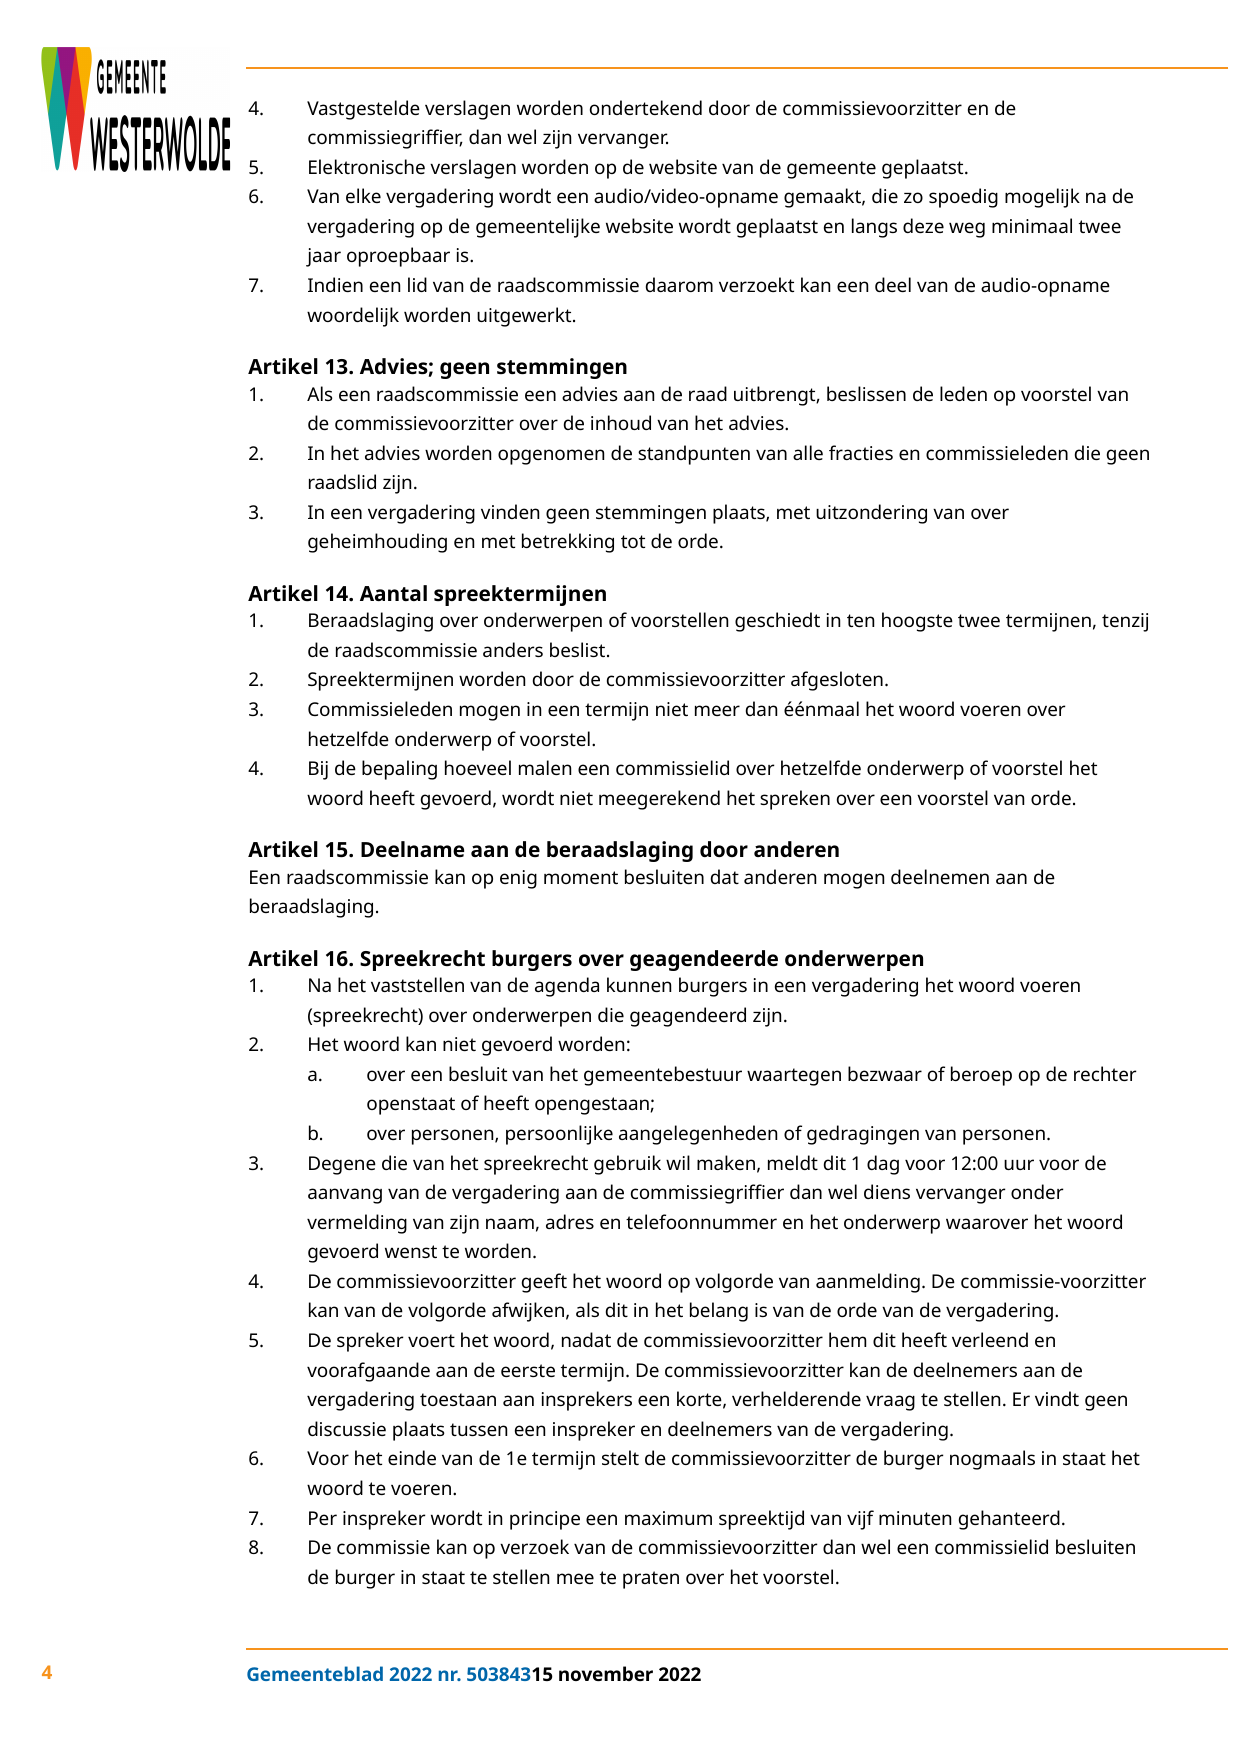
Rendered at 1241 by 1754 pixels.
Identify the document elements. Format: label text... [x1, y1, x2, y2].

list Bij de bepaling hoeveel malen een commissielid over hetzelfde onderwerp of voorstel het woord heeft gevoerd, wordt niet meegerekend het spreken over een voorstel van orde. [248, 755, 1152, 811]
list Indien een lid van de raadscommissie daarom verzoekt kan een deel van de audio-opname woordelijk worden uitgewerkt. [248, 272, 1152, 328]
list De spreker voert het woord, nadat de commissievoorzitter hem dit heeft verleend en voorafgaande aan de eerste termijn. De commissievoorzitter kan de deelnemers aan de vergadering toestaan aan insprekers een korte, verhelderende vraag te stellen. Er vindt geen discussie plaats tussen een inspreker en deelnemers van de vergadering. [248, 1327, 1152, 1442]
list Spreektermijnen worden door de commissievoorzitter afgesloten. [248, 667, 1152, 692]
list over personen, persoonlijke aangelegenheden of gedragingen van personen. [307, 1120, 1152, 1146]
list Voor het einde van de 1e termijn stelt de commissievoorzitter de burger nogmaals in staat het woord te voeren. [248, 1446, 1152, 1501]
list over een besluit van het gemeentebestuur waartegen bezwaar of beroep op de rechter openstaat of heeft opengestaan; [307, 1061, 1152, 1116]
list De commissie kan op verzoek van de commissievoorzitter dan wel een commissielid besluiten de burger in staat te stellen mee te praten over het voorstel. [248, 1534, 1152, 1590]
list Vastgestelde verslagen worden ondertekend door de commissievoorzitter en de commissiegriffier, dan wel zijn vervanger. [248, 95, 1152, 150]
list Beraadslaging over onderwerpen of voorstellen geschiedt in ten hoogste twee termijnen, tenzij de raadscommissie anders beslist. [248, 607, 1152, 663]
list Commissieleden mogen in een termijn niet meer dan éénmaal het woord voeren over hetzelfde onderwerp of voorstel. [248, 696, 1152, 752]
picture [41, 47, 231, 172]
list Het woord kan niet gevoerd worden: [248, 1031, 1152, 1057]
list Per inspreker wordt in principe een maximum spreektijd van vijf minuten gehanteerd. [248, 1505, 1152, 1531]
list In een vergadering vinden geen stemmingen plaats, met uitzondering van over geheimhouding en met betrekking tot de orde. [248, 499, 1152, 554]
list Elektronische verslagen worden op de website van de gemeente geplaatst. [248, 154, 1152, 180]
text Artikel 16. Spreekrecht burgers over geagendeerde onderwerpen [248, 944, 1152, 972]
list Degene die van het spreekrecht gebruik wil maken, meldt dit 1 dag voor 12:00 uur voor de aanvang van de vergadering aan de commissiegriffier dan wel diens vervanger onder vermelding van zijn naam, adres en telefoonnummer en het onderwerp waarover het woord gevoerd wenst te worden. [248, 1150, 1152, 1264]
text Artikel 15. Deelname aan de beraadslaging door anderen [248, 835, 1152, 864]
list Van elke vergadering wordt een audio/video-opname gemaakt, die zo spoedig mogelijk na de vergadering op de gemeentelijke website wordt geplaatst en langs deze weg minimaal twee jaar oproepbaar is. [248, 183, 1152, 268]
text Artikel 14. Aantal spreektermijnen [248, 579, 1152, 607]
text Een raadscommissie kan op enig moment besluiten dat anderen mogen deelnemen aan de beraadslaging. [248, 864, 1152, 919]
text Artikel 13. Advies; geen stemmingen [248, 352, 1152, 381]
list In het advies worden opgenomen de standpunten van alle fracties en commissieleden die geen raadslid zijn. [248, 440, 1152, 495]
list Als een raadscommissie een advies aan de raad uitbrengt, beslissen de leden op voorstel van de commissievoorzitter over de inhoud van het advies. [248, 381, 1152, 436]
list Na het vaststellen van de agenda kunnen burgers in een vergadering het woord voeren (spreekrecht) over onderwerpen die geagendeerd zijn. [248, 972, 1152, 1028]
list De commissievoorzitter geeft het woord op volgorde van aanmelding. De commissie-voorzitter kan van de volgorde afwijken, als dit in het belang is van de orde van de vergadering. [248, 1268, 1152, 1323]
